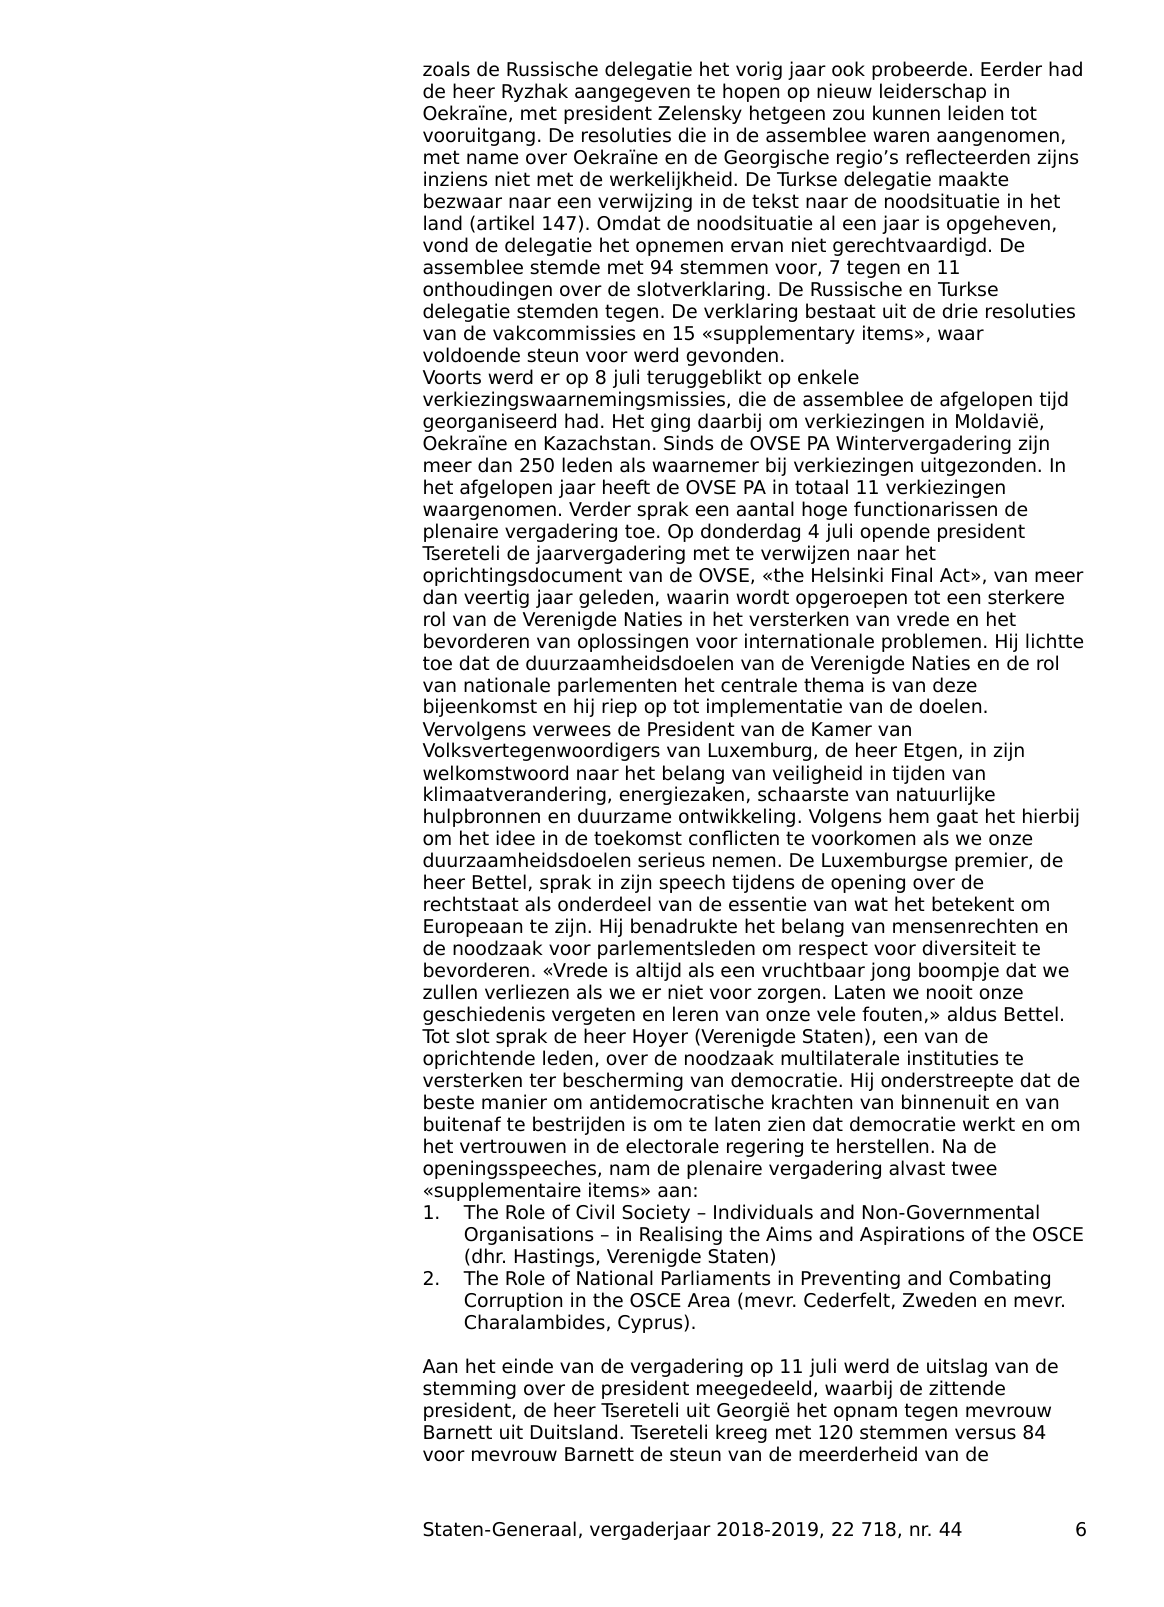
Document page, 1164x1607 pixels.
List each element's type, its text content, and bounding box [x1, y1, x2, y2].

text Aan het einde van de vergadering op 11 juli werd de uitslag van de stemming over de president meegedeeld, waarbij de zittende president, de heer Tsereteli uit Georgië het opnam tegen mevrouw Barnett uit Duitsland. Tsereteli kreeg met 120 stemmen versus 84 voor mevrouw Barnett de steun van de meerderheid van de [422, 1356, 1087, 1466]
text 2. The Role of National Parliaments in Preventing and Combating Corruption in the OSCE Area (mevr. Cederfelt, Zweden en mevr. Charalambides, Cyprus). [422, 1268, 1087, 1334]
text 1. The Role of Civil Society – Individuals and Non-Governmental Organisations – in Realising the Aims and Aspirations of the OSCE (dhr. Hastings, Verenigde Staten) [422, 1202, 1087, 1268]
text zoals de Russische delegatie het vorig jaar ook probeerde. Eerder had de heer Ryzhak aangegeven te hopen op nieuw leiderschap in Oekraïne, met president Zelensky hetgeen zou kunnen leiden tot vooruitgang. De resoluties die in de assemblee waren aangenomen, met name over Oekraïne en de Georgische regio’s reflecteerden zijns inziens niet met de werkelijkheid. De Turkse delegatie maakte bezwaar naar een verwijzing in de tekst naar de noodsituatie in het land (artikel 147). Omdat de noodsituatie al een jaar is opgeheven, vond de delegatie het opnemen ervan niet gerechtvaardigd. De assemblee stemde met 94 stemmen voor, 7 tegen en 11 onthoudingen over de slotverklaring. De Russische en Turkse delegatie stemden tegen. De verklaring bestaat uit de drie resoluties van de vakcommissies en 15 «supplementary items», waar voldoende steun voor werd gevonden. [422, 59, 1087, 367]
text Voorts werd er op 8 juli teruggeblikt op enkele verkiezingswaarnemingsmissies, die de assemblee de afgelopen tijd georganiseerd had. Het ging daarbij om verkiezingen in Moldavië, Oekraïne en Kazachstan. Sinds de OVSE PA Wintervergadering zijn meer dan 250 leden als waarnemer bij verkiezingen uitgezonden. In het afgelopen jaar heeft de OVSE PA in totaal 11 verkiezingen waargenomen. Verder sprak een aantal hoge functionarissen de plenaire vergadering toe. Op donderdag 4 juli opende president Tsereteli de jaarvergadering met te verwijzen naar het oprichtingsdocument van de OVSE, «the Helsinki Final Act», van meer dan veertig jaar geleden, waarin wordt opgeroepen tot een sterkere rol van de Verenigde Naties in het versterken van vrede en het bevorderen van oplossingen voor internationale problemen. Hij lichtte toe dat de duurzaamheidsdoelen van de Verenigde Naties en de rol van nationale parlementen het centrale thema is van deze bijeenkomst en hij riep op tot implementatie van de doelen. Vervolgens verwees de President van de Kamer van Volksvertegenwoordigers van Luxemburg, de heer Etgen, in zijn welkomstwoord naar het belang van veiligheid in tijden van klimaatverandering, energiezaken, schaarste van natuurlijke hulpbronnen en duurzame ontwikkeling. Volgens hem gaat het hierbij om het idee in de toekomst conflicten te voorkomen als we onze duurzaamheidsdoelen serieus nemen. De Luxemburgse premier, de heer Bettel, sprak in zijn speech tijdens de opening over de rechtstaat als onderdeel van de essentie van wat het betekent om Europeaan te zijn. Hij benadrukte het belang van mensenrechten en de noodzaak voor parlementsleden om respect voor diversiteit te bevorderen. «Vrede is altijd als een vruchtbaar jong boompje dat we zullen verliezen als we er niet voor zorgen. Laten we nooit onze geschiedenis vergeten en leren van onze vele fouten,» aldus Bettel. Tot slot sprak de heer Hoyer (Verenigde Staten), een van de oprichtende leden, over de noodzaak multilaterale instituties te versterken ter bescherming van democratie. Hij onderstreepte dat de beste manier om antidemocratische krachten van binnenuit en van buitenaf te bestrijden is om te laten zien dat democratie werkt en om het vertrouwen in de electorale regering te herstellen. Na de openingsspeeches, nam de plenaire vergadering alvast twee «supplementaire items» aan: [422, 367, 1087, 1202]
